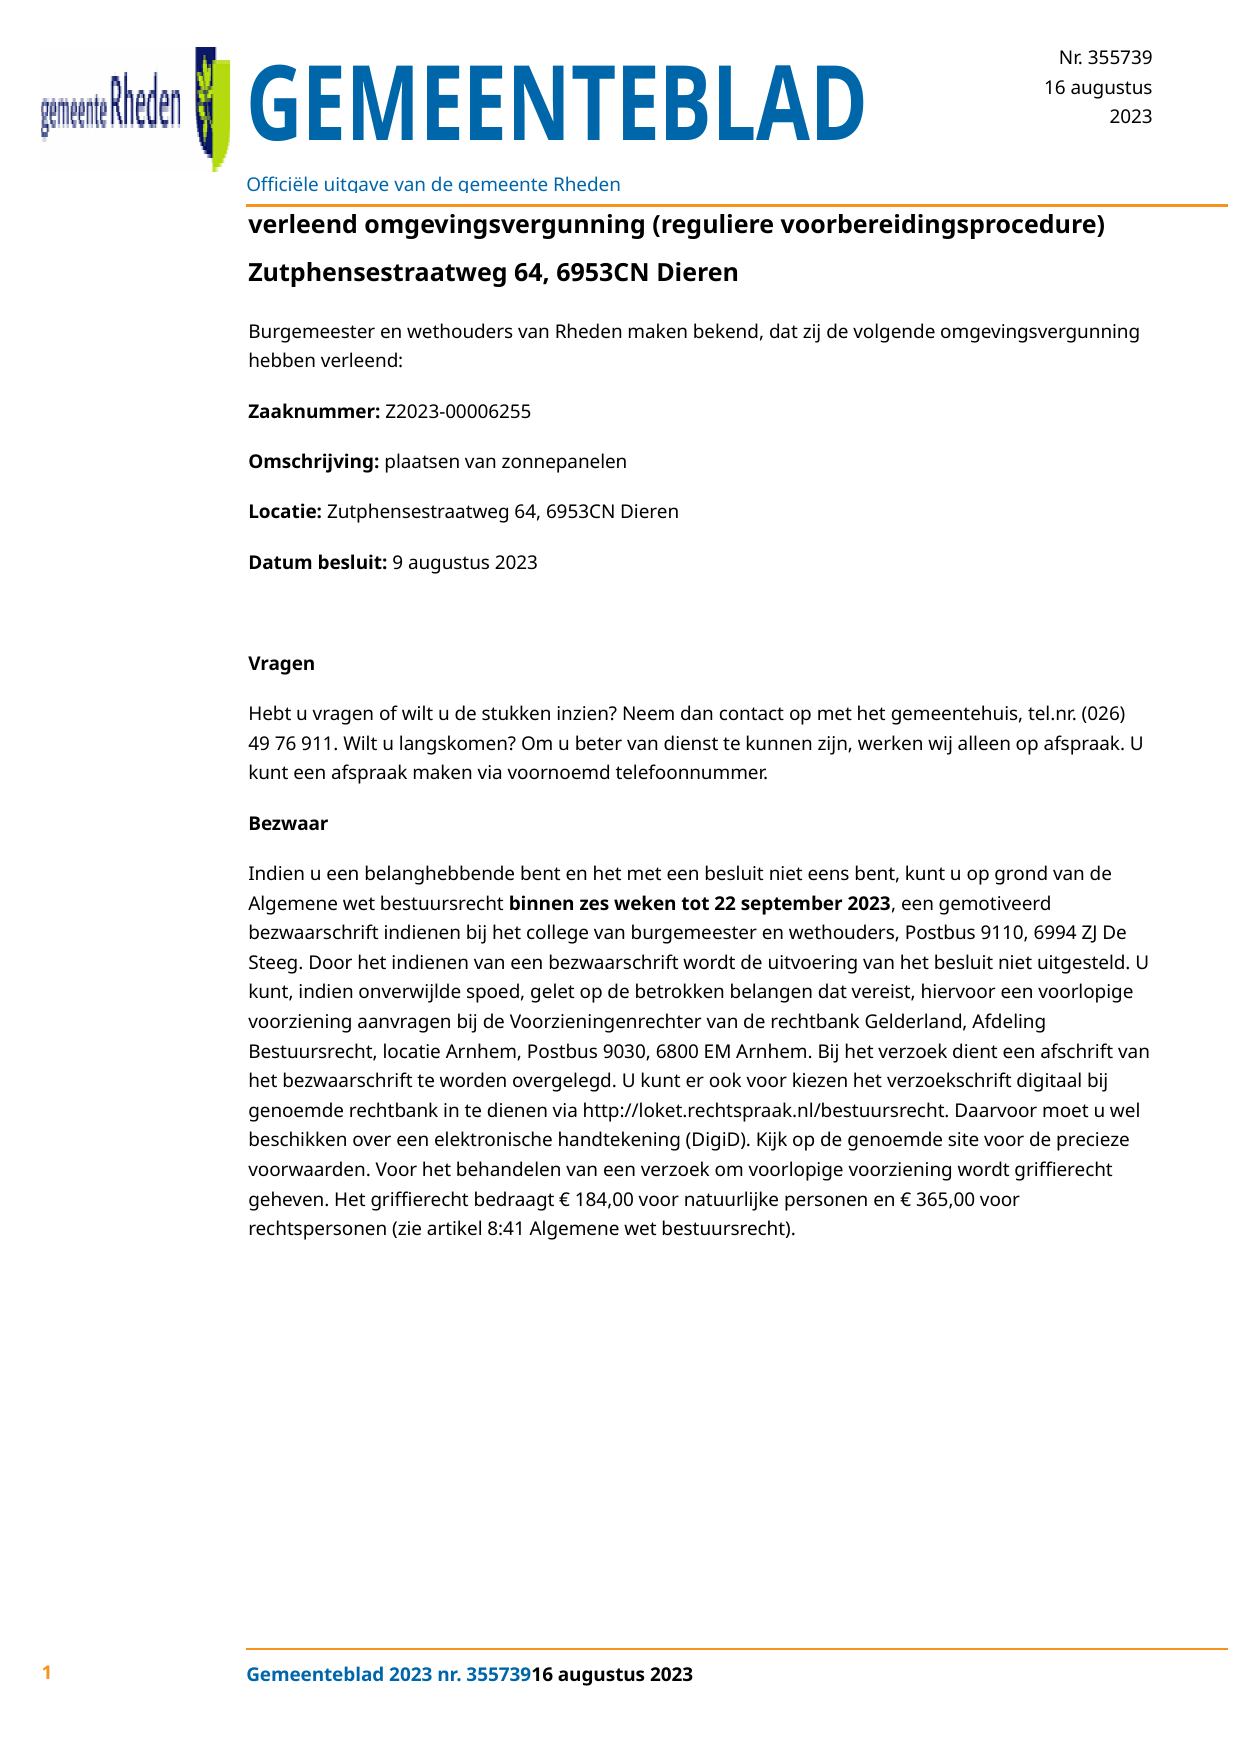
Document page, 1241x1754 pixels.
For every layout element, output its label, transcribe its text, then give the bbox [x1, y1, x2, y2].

text Hebt u vragen of wilt u de stukken inzien? Neem dan contact op met het gemeentehuis, tel.nr. (026) 49 76 911. Wilt u langskomen? Om u beter van dienst te kunnen zijn, werken wij alleen op afspraak. U kunt een afspraak maken via voornoemd telefoonnummer. [248, 700, 1152, 785]
text Zaaknummer: Z2023-00006255 [248, 398, 1152, 424]
text Locatie: Zutphensestraatweg 64, 6953CN Dieren [248, 499, 1152, 524]
text Datum besluit: 9 augustus 2023 [248, 549, 1152, 575]
text Vragen [248, 650, 1152, 676]
text Burgemeester en wethouders van Rheden maken bekend, dat zij de volgende omgevingsvergunning hebben verleend: [248, 318, 1152, 373]
text Omschrijving: plaatsen van zonnepanelen [248, 448, 1152, 474]
text Bezwaar [248, 810, 1152, 836]
picture [41, 47, 231, 172]
text verleend omgevingsvergunning (reguliere voorbereidingsprocedure) Zutphensestraatweg 64, 6953CN Dieren [248, 207, 1152, 288]
text Indien u een belanghebbende bent en het met een besluit niet eens bent, kunt u op grond van de Algemene wet bestuursrecht binnen zes weken tot 22 september 2023, een gemotiveerd bezwaarschrift indienen bij het college van burgemeester en wethouders, Postbus 9110, 6994 ZJ De Steeg. Door het indienen van een bezwaarschrift wordt de uitvoering van het besluit niet uitgesteld. U kunt, indien onverwijlde spoed, gelet op de betrokken belangen dat vereist, hiervoor een voorlopige voorziening aanvragen bij de Voorzieningenrechter van de rechtbank Gelderland, Afdeling Bestuursrecht, locatie Arnhem, Postbus 9030, 6800 EM Arnhem. Bij het verzoek dient een afschrift van het bezwaarschrift te worden overgelegd. U kunt er ook voor kiezen het verzoekschrift digitaal bij genoemde rechtbank in te dienen via http://loket.rechtspraak.nl/bestuursrecht. Daarvoor moet u wel beschikken over een elektronische handtekening (DigiD). Kijk op de genoemde site voor de precieze voorwaarden. Voor het behandelen van een verzoek om voorlopige voorziening wordt griffierecht geheven. Het griffierecht bedraagt € 184,00 voor natuurlijke personen en € 365,00 voor rechtspersonen (zie artikel 8:41 Algemene wet bestuursrecht). [248, 860, 1152, 1241]
